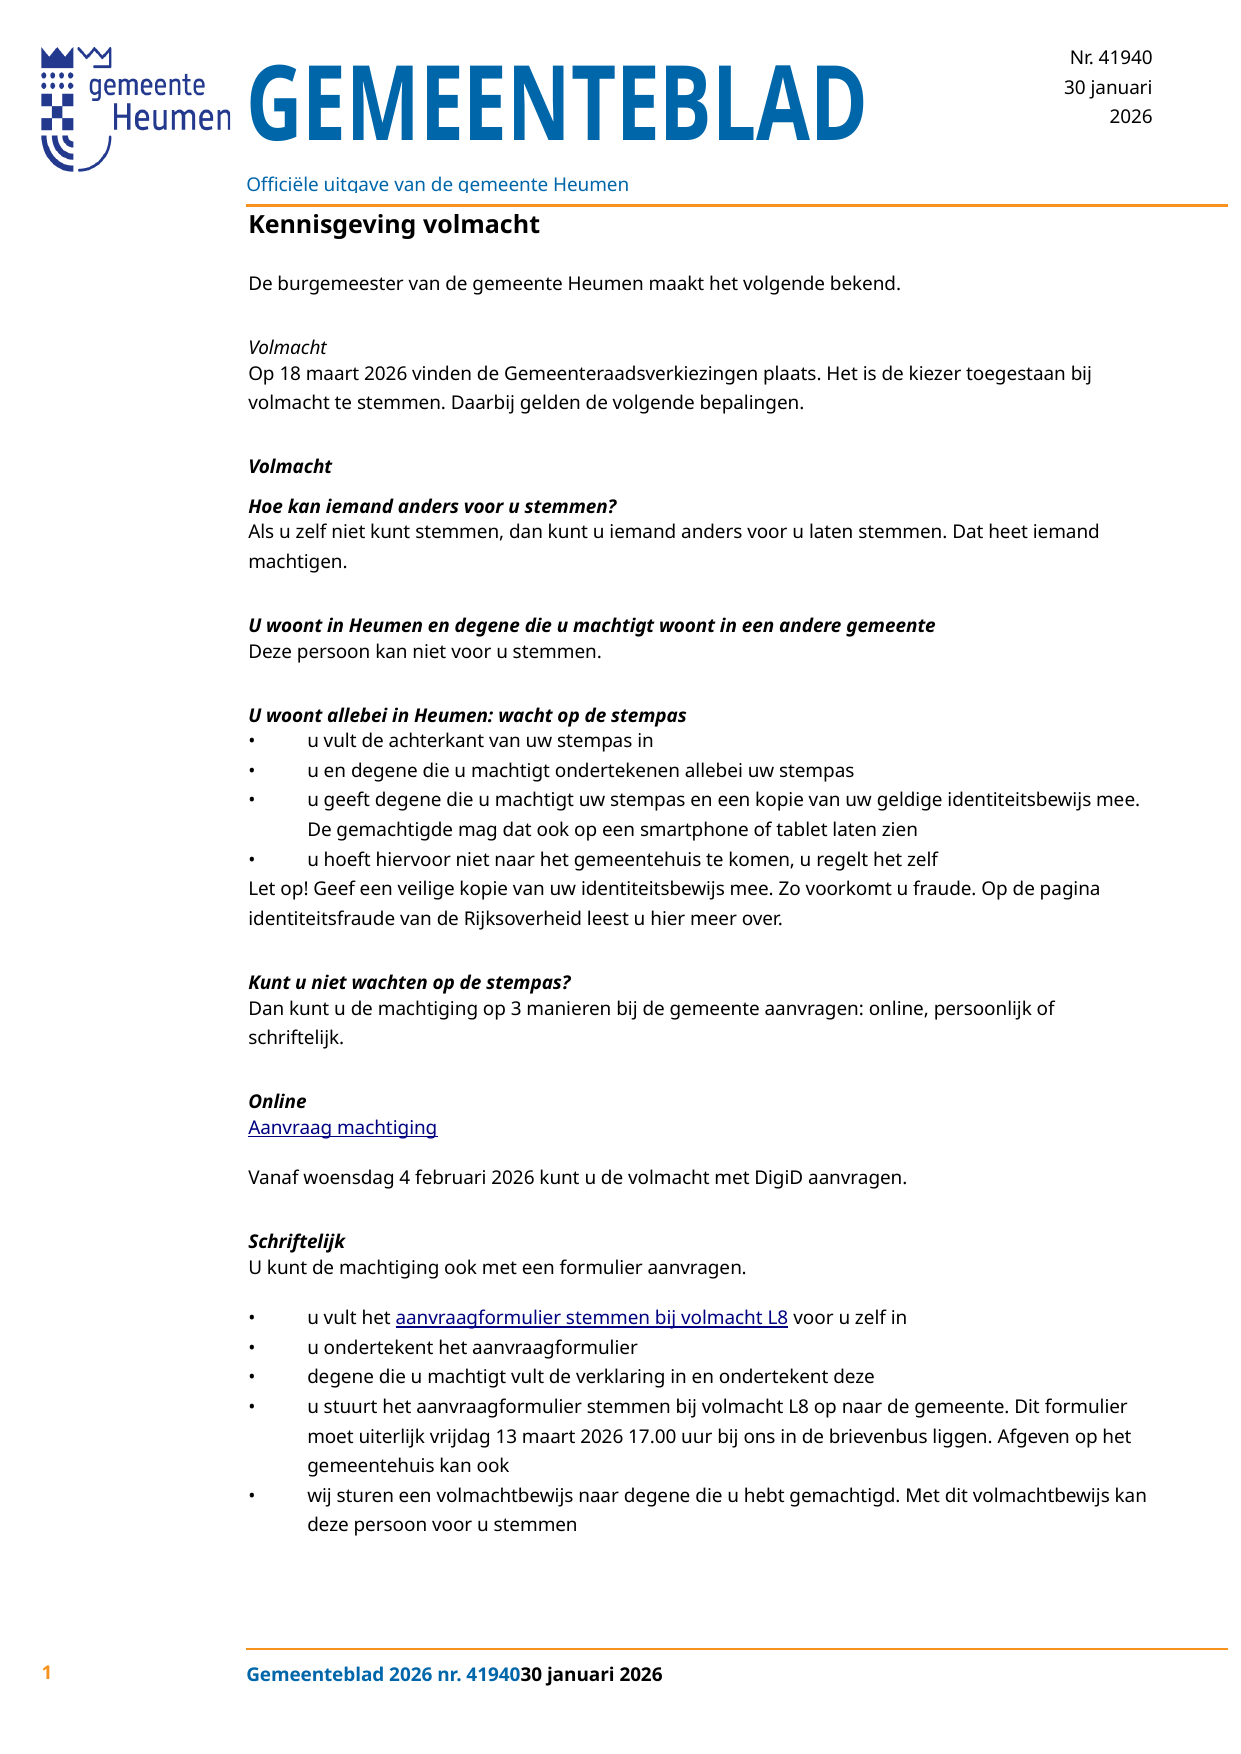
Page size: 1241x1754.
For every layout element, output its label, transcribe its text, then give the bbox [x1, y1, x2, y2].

list u geeft degene die u machtigt uw stempas en een kopie van uw geldige identiteitsbewijs mee. De gemachtigde mag dat ook op een smartphone of tablet laten zien [248, 787, 1152, 842]
text U woont in Heumen en degene die u machtigt woont in een andere gemeente [248, 612, 1152, 638]
text Online [248, 1088, 1152, 1114]
text U woont allebei in Heumen: wacht op de stempas [248, 702, 1152, 727]
list u hoeft hiervoor niet naar het gemeentehuis te komen, u regelt het zelf [248, 846, 1152, 872]
text Dan kunt u de machtiging op 3 manieren bij de gemeente aanvragen: online, persoonlijk of schriftelijk. [248, 995, 1152, 1050]
text Volmacht [248, 334, 1152, 360]
text De burgemeester van de gemeente Heumen maakt het volgende bekend. [248, 270, 1152, 296]
picture [41, 47, 231, 172]
list degene die u machtigt vult de verklaring in en ondertekent deze [248, 1364, 1152, 1389]
text Volmacht [248, 453, 1152, 479]
text Kunt u niet wachten op de stempas? [248, 969, 1152, 995]
list u vult de achterkant van uw stempas in [248, 727, 1152, 753]
text Vanaf woensdag 4 februari 2026 kunt u de volmacht met DigiD aanvragen. [248, 1164, 1152, 1190]
list u stuurt het aanvraagformulier stemmen bij volmacht L8 op naar de gemeente. Dit formulier moet uiterlijk vrijdag 13 maart 2026 17.00 uur bij ons in de brievenbus liggen. Afgeven op het gemeentehuis kan ook [248, 1393, 1152, 1478]
text Hoe kan iemand anders voor u stemmen? [248, 493, 1152, 518]
text Op 18 maart 2026 vinden de Gemeenteraadsverkiezingen plaats. Het is de kiezer toegestaan bij volmacht te stemmen. Daarbij gelden de volgende bepalingen. [248, 360, 1152, 415]
text U kunt de machtiging ook met een formulier aanvragen. [248, 1254, 1152, 1280]
list u vult het aanvraagformulier stemmen bij volmacht L8 voor u zelf in [248, 1304, 1152, 1330]
text Kennisgeving volmacht [248, 207, 1152, 241]
list u en degene die u machtigt ondertekenen allebei uw stempas [248, 757, 1152, 783]
list u ondertekent het aanvraagformulier [248, 1334, 1152, 1360]
text Als u zelf niet kunt stemmen, dan kunt u iemand anders voor u laten stemmen. Dat heet iemand machtigen. [248, 518, 1152, 574]
text Deze persoon kan niet voor u stemmen. [248, 638, 1152, 663]
list wij sturen een volmachtbewijs naar degene die u hebt gemachtigd. Met dit volmachtbewijs kan deze persoon voor u stemmen [248, 1482, 1152, 1537]
text Aanvraag machtiging [248, 1114, 1152, 1140]
text Schriftelijk [248, 1228, 1152, 1254]
text Let op! Geef een veilige kopie van uw identiteitsbewijs mee. Zo voorkomt u fraude. Op de pagina identiteitsfraude van de Rijksoverheid leest u hier meer over. [248, 875, 1152, 931]
